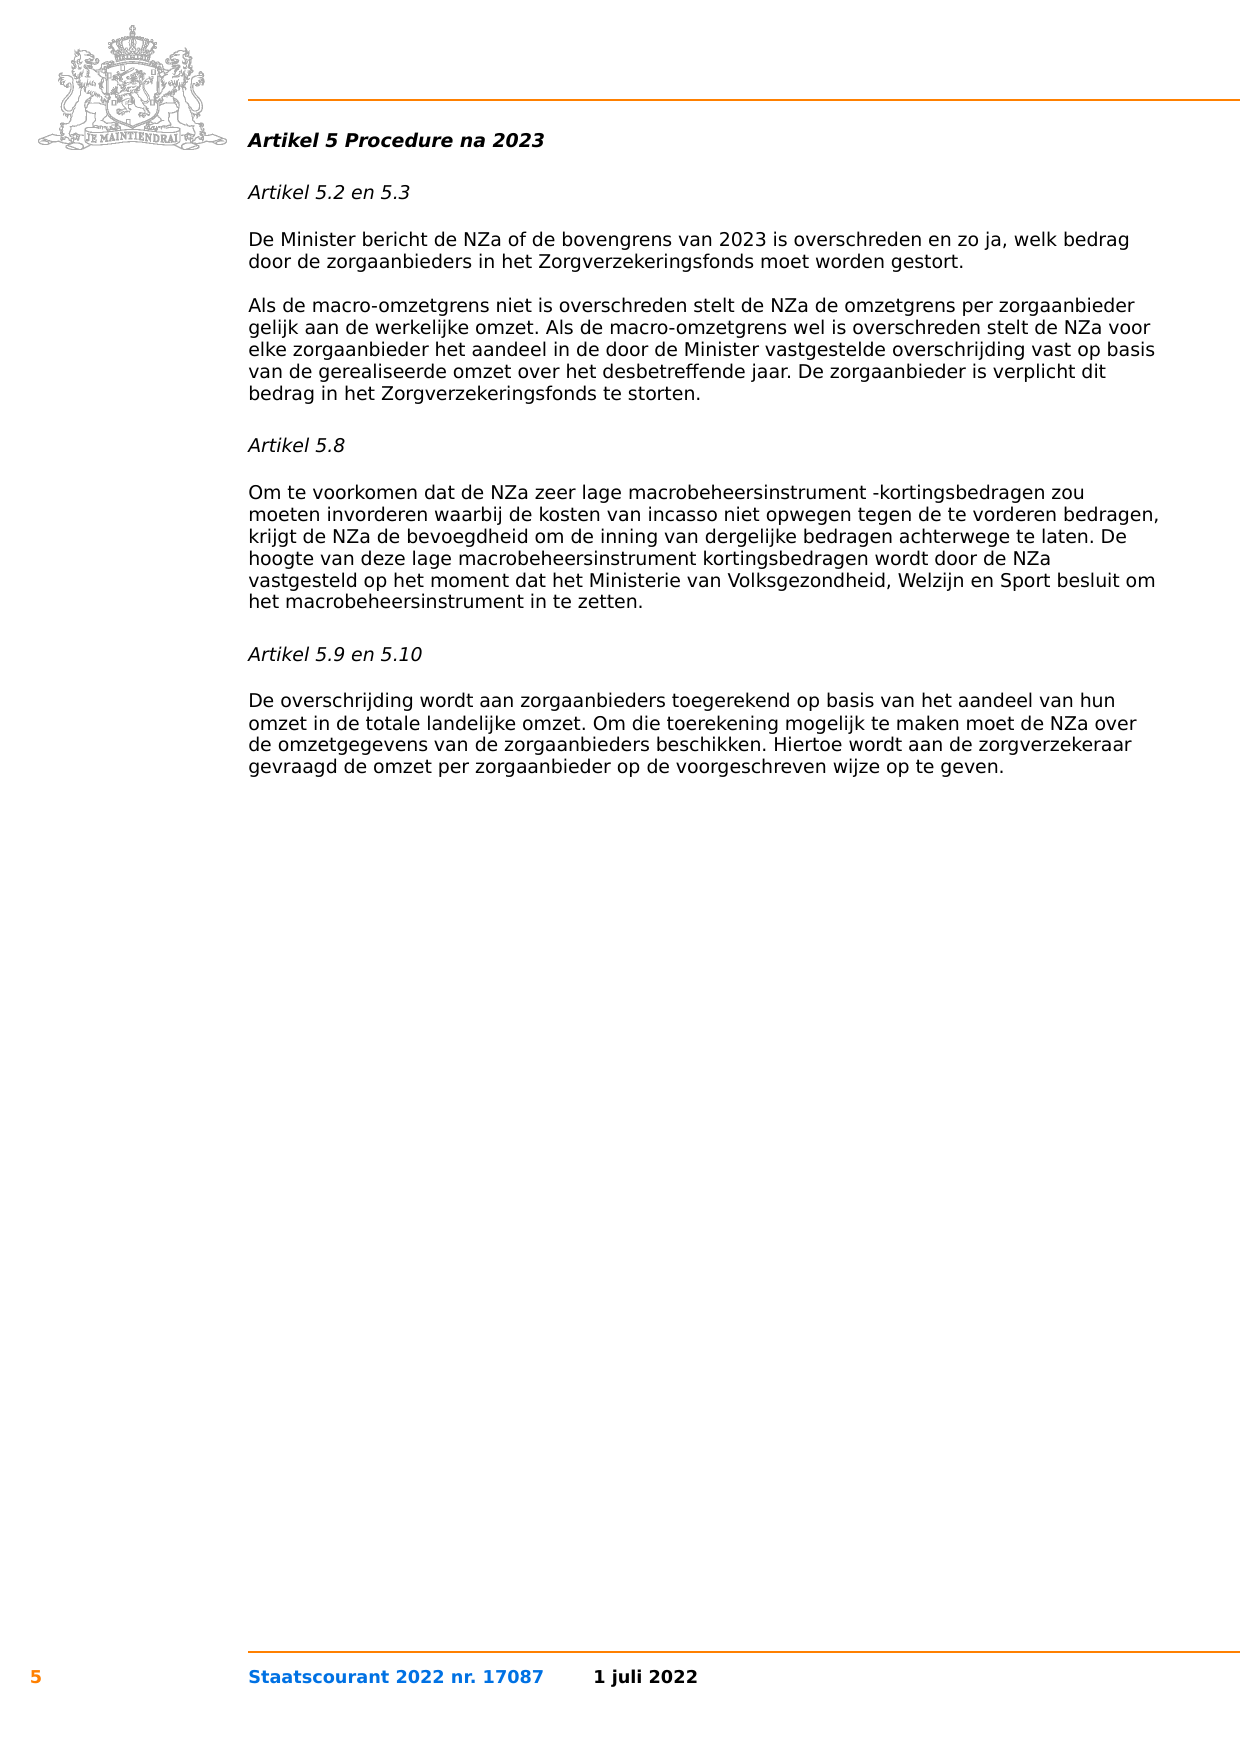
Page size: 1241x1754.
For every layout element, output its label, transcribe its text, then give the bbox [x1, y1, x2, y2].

subtitle Artikel 5 Procedure na 2023 [248, 130, 1163, 152]
picture [38, 25, 227, 150]
subtitle Artikel 5.9 en 5.10 [248, 643, 1163, 665]
text De overschrijding wordt aan zorgaanbieders toegerekend op basis van het aandeel van hun omzet in de totale landelijke omzet. Om die toerekening mogelijk te maken moet de NZa over de omzetgegevens van de zorgaanbieders beschikken. Hiertoe wordt aan de zorgverzekeraar gevraagd de omzet per zorgaanbieder op de voorgeschreven wijze op te geven. [248, 690, 1163, 778]
subtitle Artikel 5.8 [248, 434, 1163, 457]
text Om te voorkomen dat de NZa zeer lage macrobeheersinstrument -kortingsbedragen zou moeten invorderen waarbij de kosten van incasso niet opwegen tegen de te vorderen bedragen, krijgt de NZa de bevoegdheid om de inning van dergelijke bedragen achterwege te laten. De hoogte van deze lage macrobeheersinstrument kortingsbedragen wordt door de NZa vastgesteld op het moment dat het Ministerie van Volksgezondheid, Welzijn en Sport besluit om het macrobeheersinstrument in te zetten. [248, 482, 1163, 613]
text De Minister bericht de NZa of de bovengrens van 2023 is overschreden en zo ja, welk bedrag door de zorgaanbieders in het Zorgverzekeringsfonds moet worden gestort. [248, 229, 1163, 273]
subtitle Artikel 5.2 en 5.3 [248, 182, 1163, 204]
text Als de macro-omzetgrens niet is overschreden stelt de NZa de omzetgrens per zorgaanbieder gelijk aan de werkelijke omzet. Als de macro-omzetgrens wel is overschreden stelt de NZa voor elke zorgaanbieder het aandeel in de door de Minister vastgestelde overschrijding vast op basis van de gerealiseerde omzet over het desbetreffende jaar. De zorgaanbieder is verplicht dit bedrag in het Zorgverzekeringsfonds te storten. [248, 295, 1163, 404]
